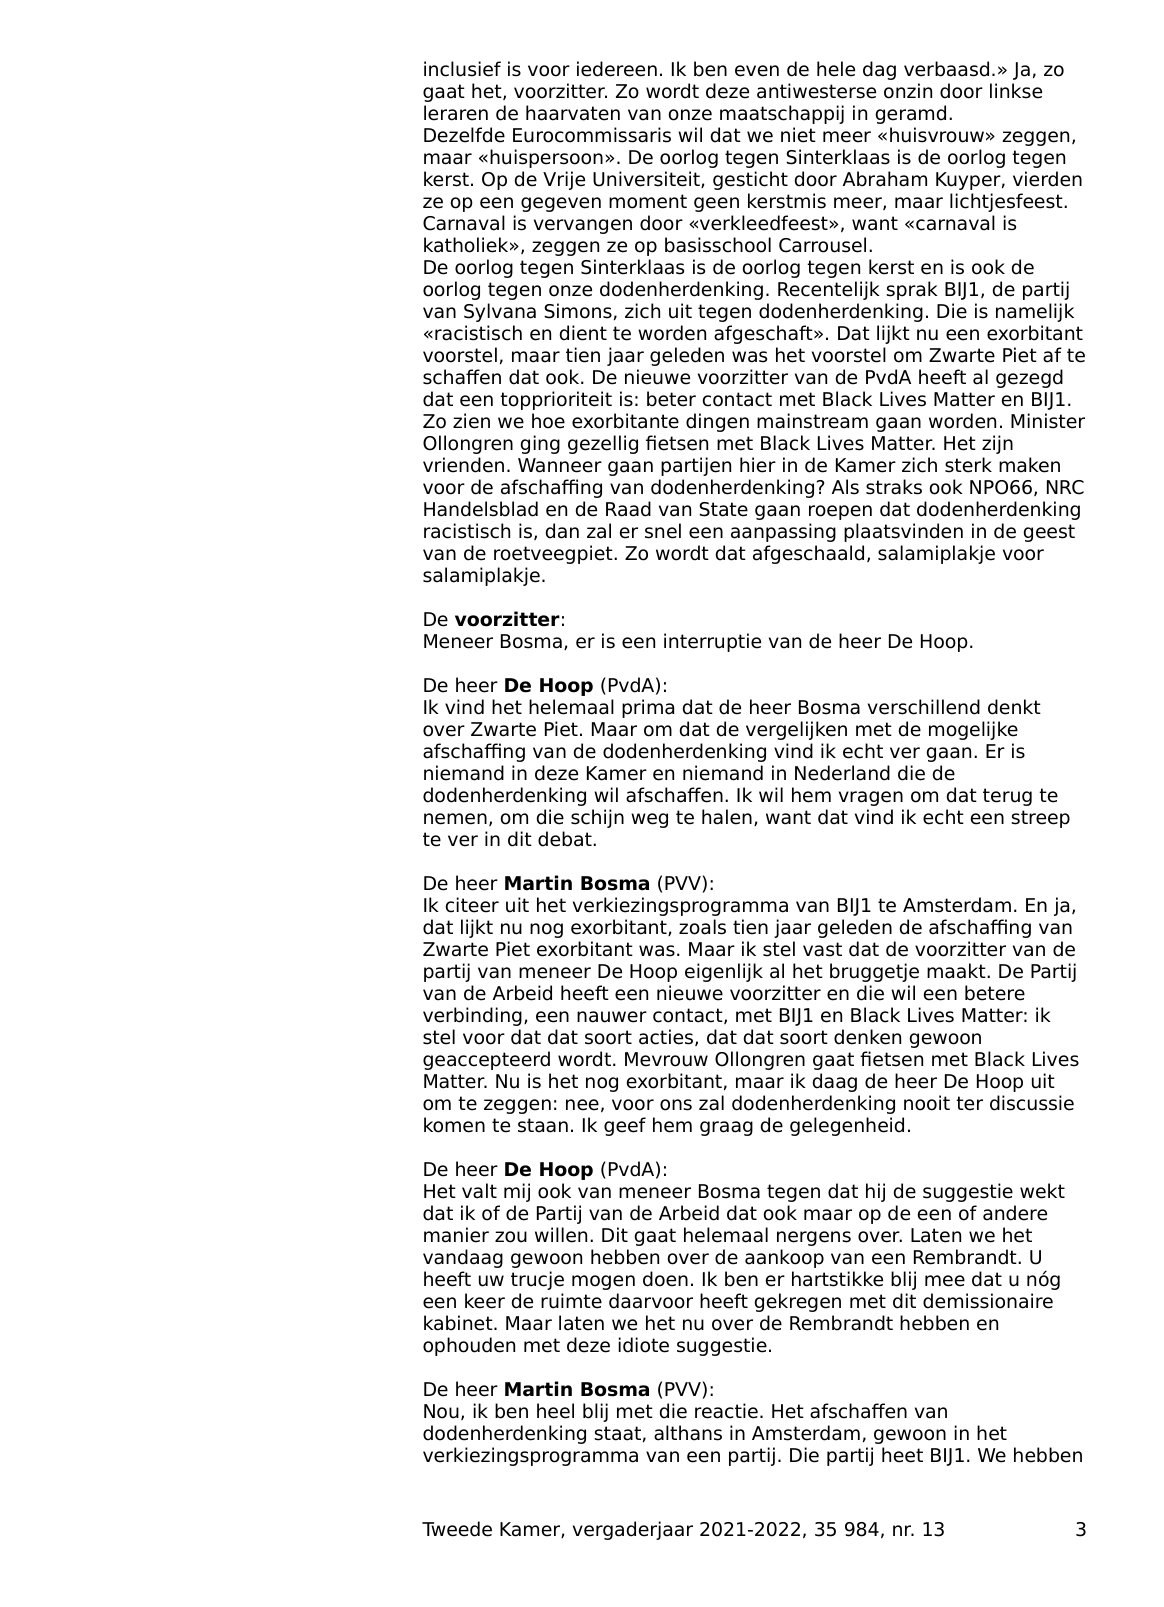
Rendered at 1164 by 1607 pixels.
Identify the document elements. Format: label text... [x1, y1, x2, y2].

text De heer Martin Bosma (PVV): [422, 1379, 1087, 1401]
text De heer Martin Bosma (PVV): [422, 873, 1087, 895]
text Meneer Bosma, er is een interruptie van de heer De Hoop. [422, 631, 1087, 653]
text De oorlog tegen Sinterklaas is de oorlog tegen kerst en is ook de oorlog tegen onze dodenherdenking. Recentelijk sprak BIJ1, de partij van Sylvana Simons, zich uit tegen dodenherdenking. Die is namelijk «racistisch en dient te worden afgeschaft». Dat lijkt nu een exorbitant voorstel, maar tien jaar geleden was het voorstel om Zwarte Piet af te schaffen dat ook. De nieuwe voorzitter van de PvdA heeft al gezegd dat een topprioriteit is: beter contact met Black Lives Matter en BIJ1. Zo zien we hoe exorbitante dingen mainstream gaan worden. Minister Ollongren ging gezellig fietsen met Black Lives Matter. Het zijn vrienden. Wanneer gaan partijen hier in de Kamer zich sterk maken voor de afschaffing van dodenherdenking? Als straks ook NPO66, NRC Handelsblad en de Raad van State gaan roepen dat dodenherdenking racistisch is, dan zal er snel een aanpassing plaatsvinden in de geest van de roetveegpiet. Zo wordt dat afgeschaald, salamiplakje voor salamiplakje. [422, 257, 1087, 587]
text Ik vind het helemaal prima dat de heer Bosma verschillend denkt over Zwarte Piet. Maar om dat de vergelijken met de mogelijke afschaffing van de dodenherdenking vind ik echt ver gaan. Er is niemand in deze Kamer en niemand in Nederland die de dodenherdenking wil afschaffen. Ik wil hem vragen om dat terug te nemen, om die schijn weg te halen, want dat vind ik echt een streep te ver in dit debat. [422, 697, 1087, 851]
text De voorzitter: [422, 609, 1087, 631]
text inclusief is voor iedereen. Ik ben even de hele dag verbaasd.» Ja, zo gaat het, voorzitter. Zo wordt deze antiwesterse onzin door linkse leraren de haarvaten van onze maatschappij in geramd. [422, 59, 1087, 125]
text De heer De Hoop (PvdA): [422, 1159, 1087, 1181]
text Dezelfde Eurocommissaris wil dat we niet meer «huisvrouw» zeggen, maar «huispersoon». De oorlog tegen Sinterklaas is de oorlog tegen kerst. Op de Vrije Universiteit, gesticht door Abraham Kuyper, vierden ze op een gegeven moment geen kerstmis meer, maar lichtjesfeest. Carnaval is vervangen door «verkleedfeest», want «carnaval is katholiek», zeggen ze op basisschool Carrousel. [422, 125, 1087, 257]
text De heer De Hoop (PvdA): [422, 675, 1087, 697]
text Nou, ik ben heel blij met die reactie. Het afschaffen van dodenherdenking staat, althans in Amsterdam, gewoon in het verkiezingsprogramma van een partij. Die partij heet BIJ1. We hebben [422, 1401, 1087, 1467]
text Ik citeer uit het verkiezingsprogramma van BIJ1 te Amsterdam. En ja, dat lijkt nu nog exorbitant, zoals tien jaar geleden de afschaffing van Zwarte Piet exorbitant was. Maar ik stel vast dat de voorzitter van de partij van meneer De Hoop eigenlijk al het bruggetje maakt. De Partij van de Arbeid heeft een nieuwe voorzitter en die wil een betere verbinding, een nauwer contact, met BIJ1 en Black Lives Matter: ik stel voor dat dat soort acties, dat dat soort denken gewoon geaccepteerd wordt. Mevrouw Ollongren gaat fietsen met Black Lives Matter. Nu is het nog exorbitant, maar ik daag de heer De Hoop uit om te zeggen: nee, voor ons zal dodenherdenking nooit ter discussie komen te staan. Ik geef hem graag de gelegenheid. [422, 895, 1087, 1137]
text Het valt mij ook van meneer Bosma tegen dat hij de suggestie wekt dat ik of de Partij van de Arbeid dat ook maar op de een of andere manier zou willen. Dit gaat helemaal nergens over. Laten we het vandaag gewoon hebben over de aankoop van een Rembrandt. U heeft uw trucje mogen doen. Ik ben er hartstikke blij mee dat u nóg een keer de ruimte daarvoor heeft gekregen met dit demissionaire kabinet. Maar laten we het nu over de Rembrandt hebben en ophouden met deze idiote suggestie. [422, 1181, 1087, 1357]
